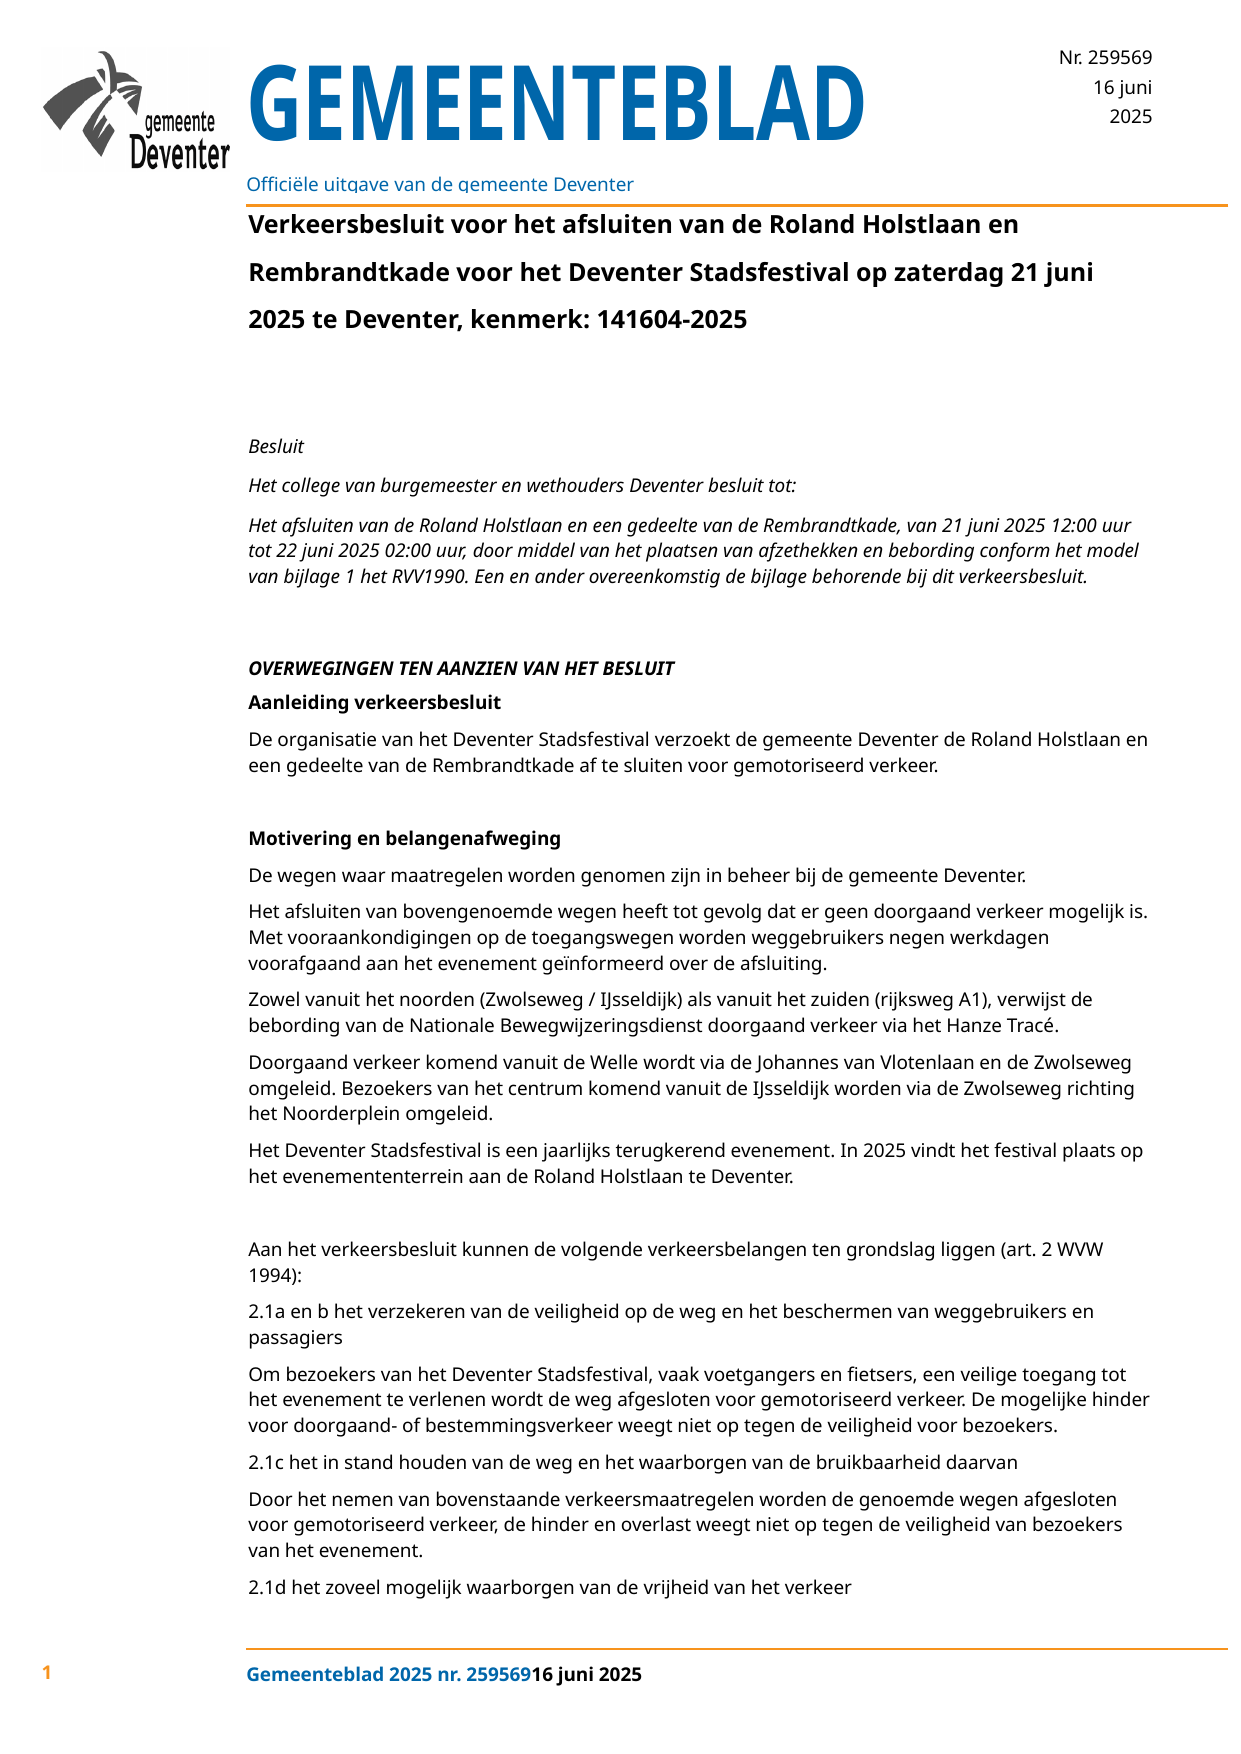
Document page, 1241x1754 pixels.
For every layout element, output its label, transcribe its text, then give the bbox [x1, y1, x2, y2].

text Het afsluiten van bovengenoemde wegen heeft tot gevolg dat er geen doorgaand verkeer mogelijk is. Met vooraankondigingen op de toegangswegen worden weggebruikers negen werkdagen voorafgaand aan het evenement geïnformeerd over de afsluiting. [248, 898, 1152, 976]
text Door het nemen van bovenstaande verkeersmaatregelen worden de genoemde wegen afgesloten voor gemotoriseerd verkeer, de hinder en overlast weegt niet op tegen de veiligheid van bezoekers van het evenement. [248, 1486, 1152, 1563]
text OVERWEGINGEN TEN AANZIEN VAN HET BESLUIT [248, 655, 1152, 681]
text Het afsluiten van de Roland Holstlaan en een gedeelte van de Rembrandtkade, van 21 juni 2025 12:00 uur tot 22 juni 2025 02:00 uur, door middel van het plaatsen van afzethekken en bebording conform het model van bijlage 1 het RVV1990. Een en ander overeenkomstig de bijlage behorende bij dit verkeersbesluit. [248, 512, 1152, 589]
text 2.1a en b het verzekeren van de veiligheid op de weg en het beschermen van weggebruikers en passagiers [248, 1298, 1152, 1350]
text Het college van burgemeester en wethouders Deventer besluit tot: [248, 472, 1152, 498]
text Om bezoekers van het Deventer Stadsfestival, vaak voetgangers en fietsers, een veilige toegang tot het evenement te verlenen wordt de weg afgesloten voor gemotoriseerd verkeer. De mogelijke hinder voor doorgaand- of bestemmingsverkeer weegt niet op tegen de veiligheid voor bezoekers. [248, 1361, 1152, 1438]
text 2.1c het in stand houden van de weg en het waarborgen van de bruikbaarheid daarvan [248, 1449, 1152, 1475]
text Aan het verkeersbesluit kunnen de volgende verkeersbelangen ten grondslag liggen (art. 2 WVW 1994): [248, 1236, 1152, 1288]
text Besluit [248, 433, 1152, 459]
picture [41, 47, 231, 172]
text Aanleiding verkeersbesluit [248, 689, 1152, 715]
text Verkeersbesluit voor het afsluiten van de Roland Holstlaan en Rembrandtkade voor het Deventer Stadsfestival op zaterdag 21 juni 2025 te Deventer, kenmerk: 141604-2025 [248, 207, 1152, 336]
text Motivering en belangenafweging [248, 825, 1152, 851]
text De wegen waar maatregelen worden genomen zijn in beheer bij de gemeente Deventer. [248, 862, 1152, 887]
text Zowel vanuit het noorden (Zwolseweg / IJsseldijk) als vanuit het zuiden (rijksweg A1), verwijst de bebording van de Nationale Bewegwijzeringsdienst doorgaand verkeer via het Hanze Tracé. [248, 987, 1152, 1038]
text Doorgaand verkeer komend vanuit de Welle wordt via de Johannes van Vlotenlaan en de Zwolseweg omgeleid. Bezoekers van het centrum komend vanuit de IJsseldijk worden via de Zwolseweg richting het Noorderplein omgeleid. [248, 1049, 1152, 1126]
text Het Deventer Stadsfestival is een jaarlijks terugkerend evenement. In 2025 vindt het festival plaats op het evenemententerrein aan de Roland Holstlaan te Deventer. [248, 1137, 1152, 1188]
text 2.1d het zoveel mogelijk waarborgen van de vrijheid van het verkeer [248, 1574, 1152, 1599]
text De organisatie van het Deventer Stadsfestival verzoekt de gemeente Deventer de Roland Holstlaan en een gedeelte van de Rembrandtkade af te sluiten voor gemotoriseerd verkeer. [248, 726, 1152, 777]
